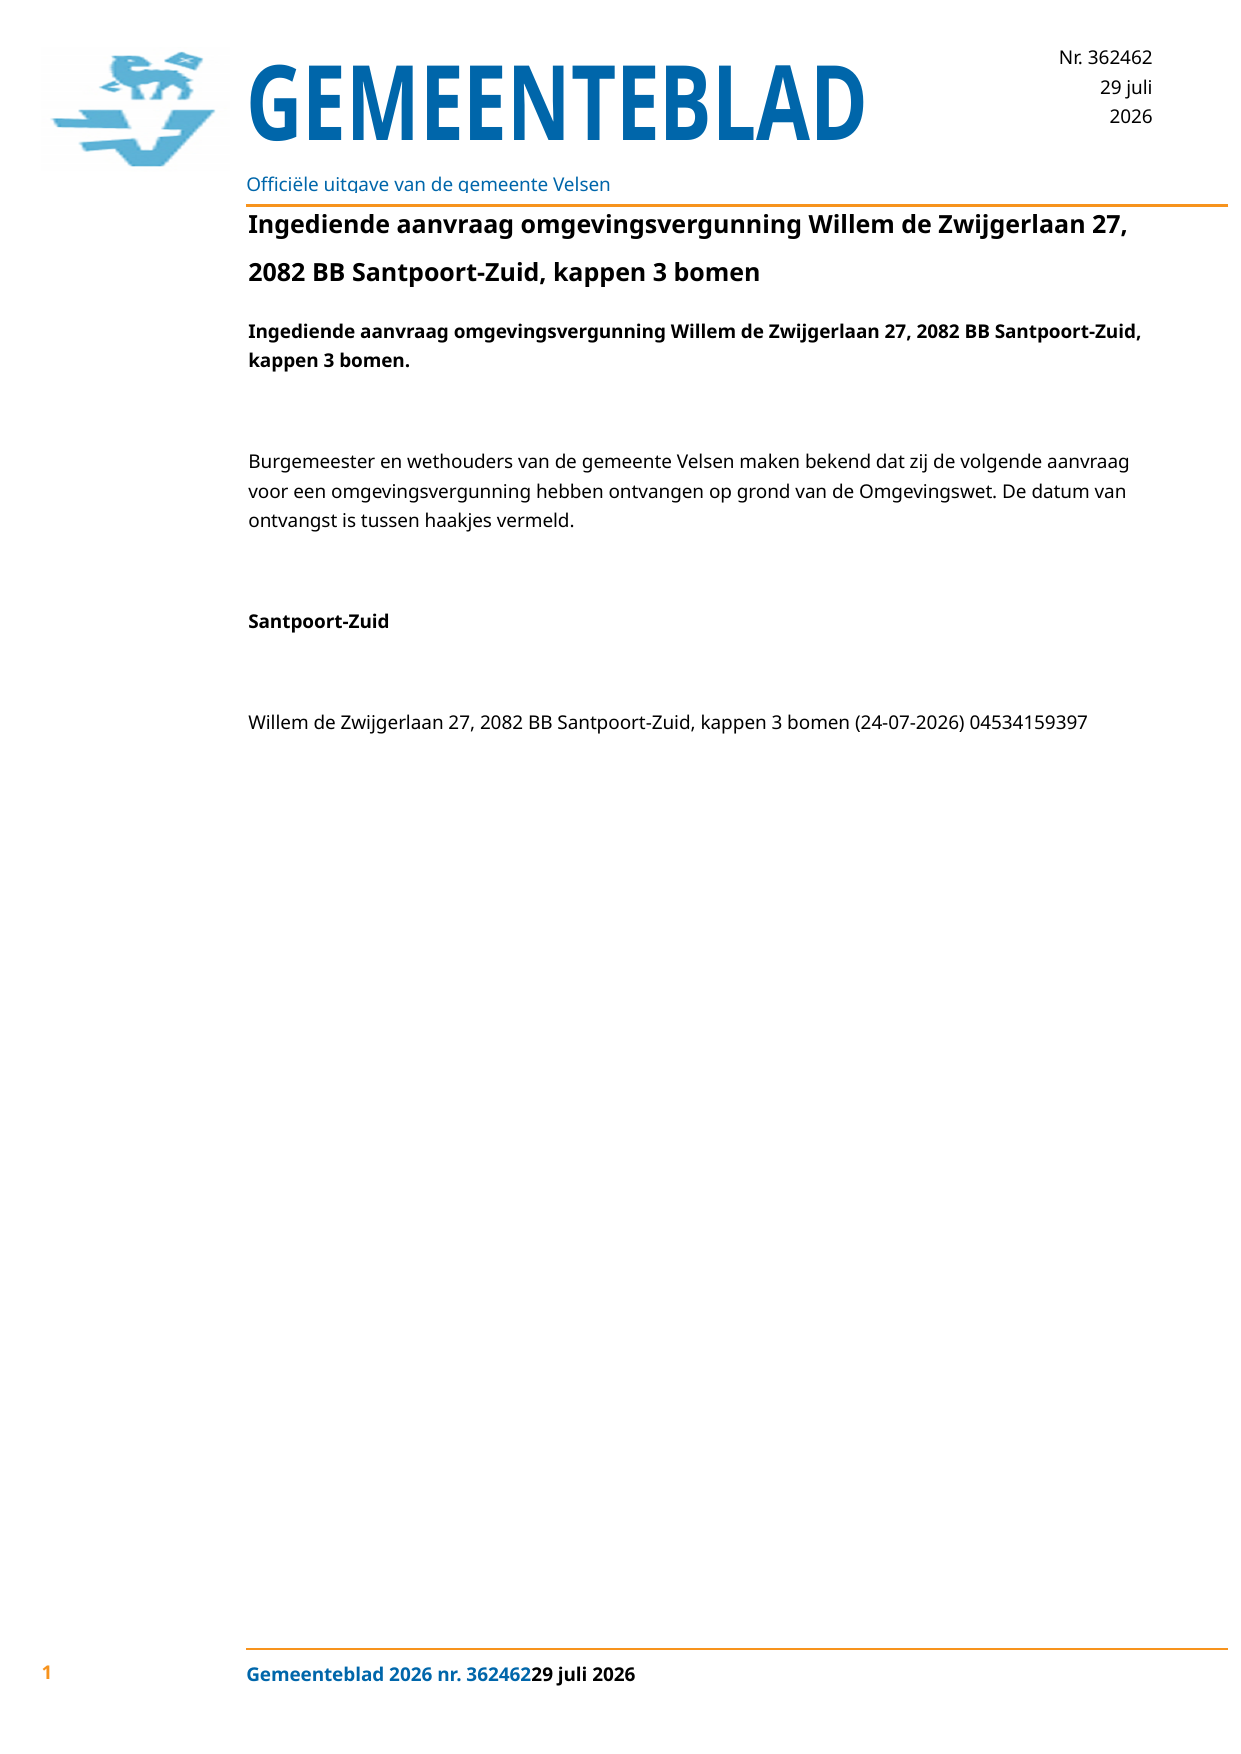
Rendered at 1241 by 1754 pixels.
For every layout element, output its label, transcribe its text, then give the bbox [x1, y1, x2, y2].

text Santpoort-Zuid [248, 608, 1152, 634]
picture [41, 47, 231, 172]
text Ingediende aanvraag omgevingsvergunning Willem de Zwijgerlaan 27, 2082 BB Santpoort-Zuid, kappen 3 bomen. [248, 318, 1152, 373]
text Willem de Zwijgerlaan 27, 2082 BB Santpoort-Zuid, kappen 3 bomen (24-07-2026) 04534159397 [248, 709, 1152, 735]
text Burgemeester en wethouders van de gemeente Velsen maken bekend dat zij de volgende aanvraag voor een omgevingsvergunning hebben ontvangen op grond van de Omgevingswet. De datum van ontvangst is tussen haakjes vermeld. [248, 448, 1152, 533]
text Ingediende aanvraag omgevingsvergunning Willem de Zwijgerlaan 27, 2082 BB Santpoort-Zuid, kappen 3 bomen [248, 207, 1152, 288]
